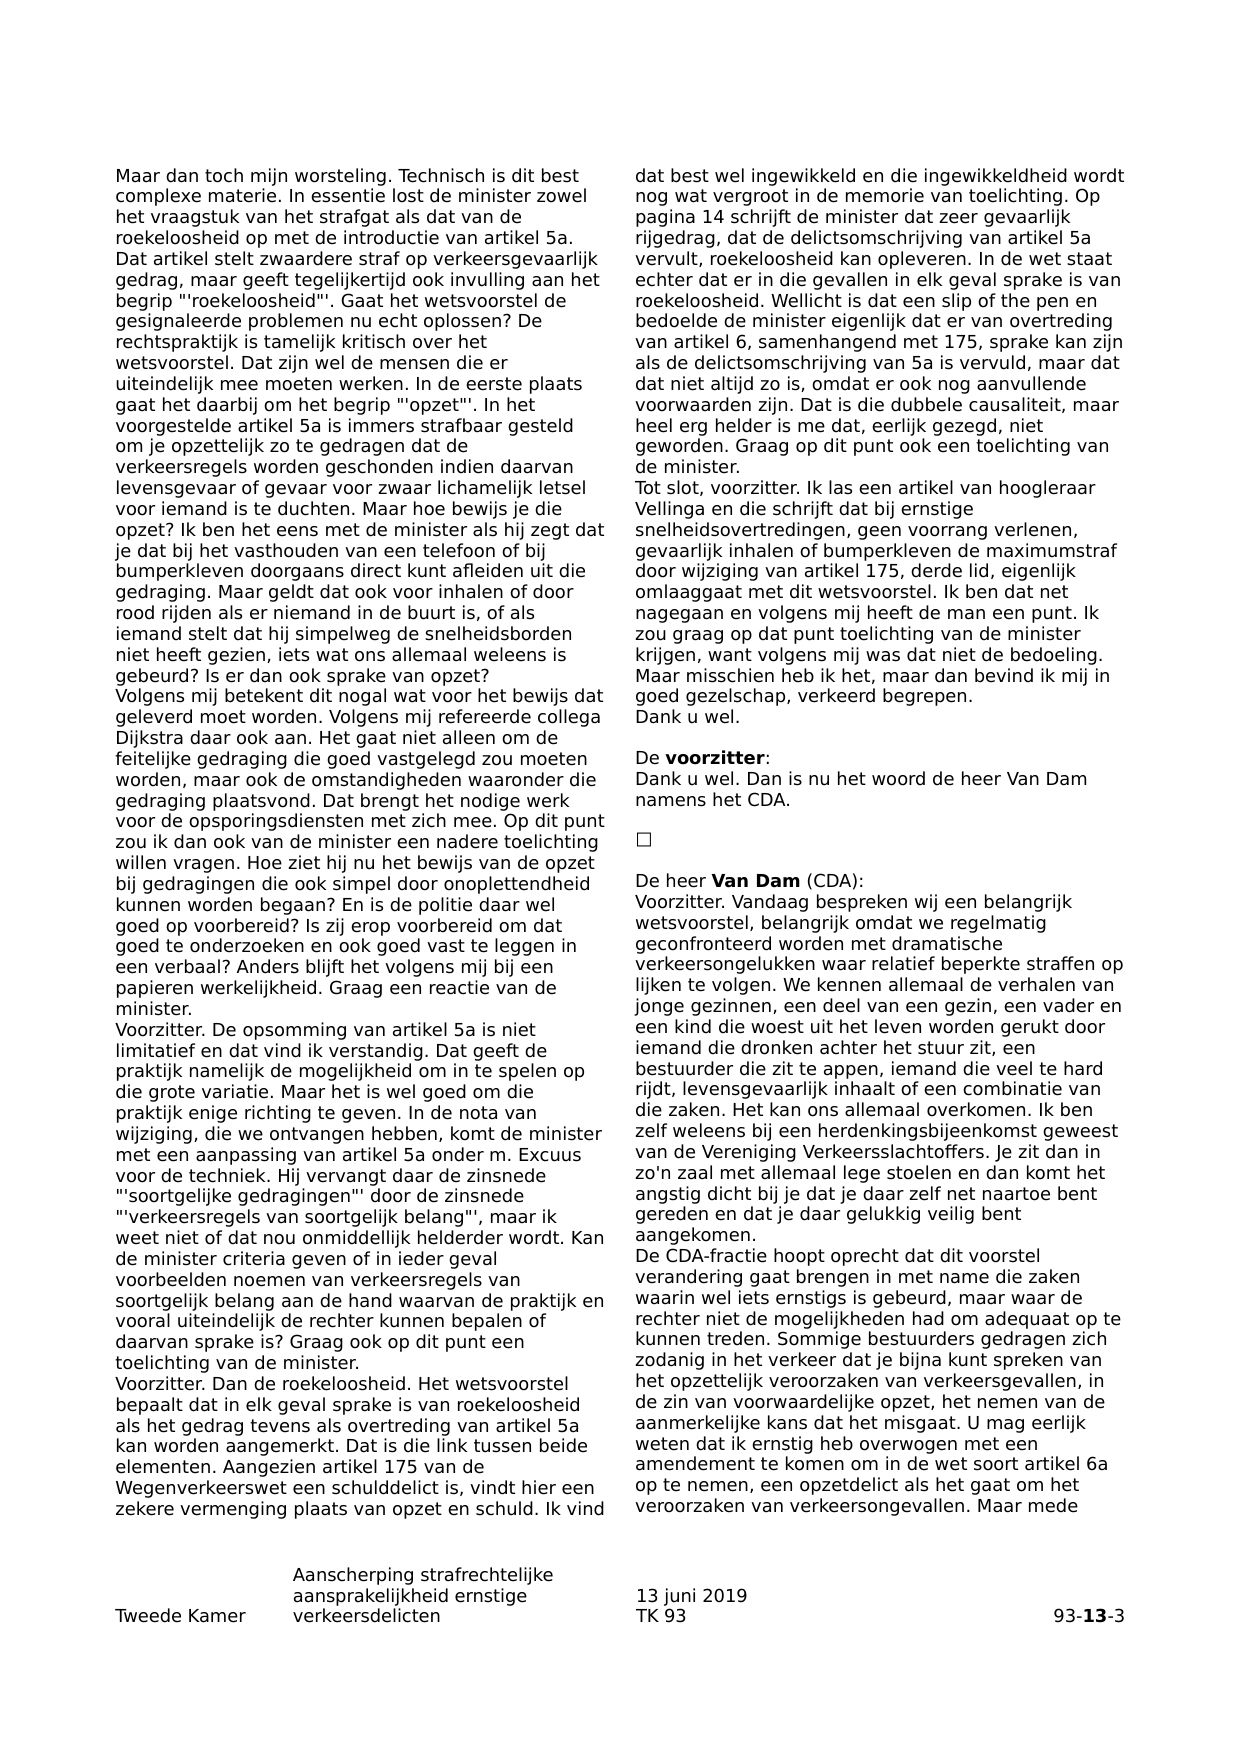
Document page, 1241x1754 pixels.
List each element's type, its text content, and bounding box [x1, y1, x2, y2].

text dat best wel ingewikkeld en die ingewikkeldheid wordt nog wat vergroot in de memorie van toelichting. Op pagina 14 schrijft de minister dat zeer gevaarlijk rijgedrag, dat de delictsomschrijving van artikel 5a vervult, roekeloosheid kan opleveren. In de wet staat echter dat er in die gevallen in elk geval sprake is van roekeloosheid. Wellicht is dat een slip of the pen en bedoelde de minister eigenlijk dat er van overtreding van artikel 6, samenhangend met 175, sprake kan zijn als de delictsomschrijving van 5a is vervuld, maar dat dat niet altijd zo is, omdat er ook nog aanvullende voorwaarden zijn. Dat is die dubbele causaliteit, maar heel erg helder is me dat, eerlijk gezegd, niet geworden. Graag op dit punt ook een toelichting van de minister. [635, 165, 1125, 478]
text ⬜ [635, 830, 1125, 851]
text Volgens mij betekent dit nogal wat voor het bewijs dat geleverd moet worden. Volgens mij refereerde collega Dijkstra daar ook aan. Het gaat niet alleen om de feitelijke gedraging die goed vastgelegd zou moeten worden, maar ook de omstandigheden waaronder die gedraging plaatsvond. Dat brengt het nodige werk voor de opsporingsdiensten met zich mee. Op dit punt zou ik dan ook van de minister een nadere toelichting willen vragen. Hoe ziet hij nu het bewijs van de opzet bij gedragingen die ook simpel door onoplettendheid kunnen worden begaan? En is de politie daar wel goed op voorbereid? Is zij erop voorbereid om dat goed te onderzoeken en ook goed vast te leggen in een verbaal? Anders blijft het volgens mij bij een papieren werkelijkheid. Graag een reactie van de minister. [115, 686, 605, 1019]
text Maar dan toch mijn worsteling. Technisch is dit best complexe materie. In essentie lost de minister zowel het vraagstuk van het strafgat als dat van de roekeloosheid op met de introductie van artikel 5a. Dat artikel stelt zwaardere straf op verkeersgevaarlijk gedrag, maar geeft tegelijkertijd ook invulling aan het begrip "'roekeloosheid"'. Gaat het wetsvoorstel de gesignaleerde problemen nu echt oplossen? De rechtspraktijk is tamelijk kritisch over het wetsvoorstel. Dat zijn wel de mensen die er uiteindelijk mee moeten werken. In de eerste plaats gaat het daarbij om het begrip "'opzet"'. In het voorgestelde artikel 5a is immers strafbaar gesteld om je opzettelijk zo te gedragen dat de verkeersregels worden geschonden indien daarvan levensgevaar of gevaar voor zwaar lichamelijk letsel voor iemand is te duchten. Maar hoe bewijs je die opzet? Ik ben het eens met de minister als hij zegt dat je dat bij het vasthouden van een telefoon of bij bumperkleven doorgaans direct kunt afleiden uit die gedraging. Maar geldt dat ook voor inhalen of door rood rijden als er niemand in de buurt is, of als iemand stelt dat hij simpelweg de snelheidsborden niet heeft gezien, iets wat ons allemaal weleens is gebeurd? Is er dan ook sprake van opzet? [115, 165, 605, 686]
text De voorzitter: [635, 748, 1125, 768]
text Voorzitter. Vandaag bespreken wij een belangrijk wetsvoorstel, belangrijk omdat we regelmatig geconfronteerd worden met dramatische verkeersongelukken waar relatief beperkte straffen op lijken te volgen. We kennen allemaal de verhalen van jonge gezinnen, een deel van een gezin, een vader en een kind die woest uit het leven worden gerukt door iemand die dronken achter het stuur zit, een bestuurder die zit te appen, iemand die veel te hard rijdt, levensgevaarlijk inhaalt of een combinatie van die zaken. Het kan ons allemaal overkomen. Ik ben zelf weleens bij een herdenkingsbijeenkomst geweest van de Vereniging Verkeersslachtoffers. Je zit dan in zo'n zaal met allemaal lege stoelen en dan komt het angstig dicht bij je dat je daar zelf net naartoe bent gereden en dat je daar gelukkig veilig bent aangekomen. [635, 892, 1125, 1246]
text Voorzitter. Dan de roekeloosheid. Het wetsvoorstel bepaalt dat in elk geval sprake is van roekeloosheid als het gedrag tevens als overtreding van artikel 5a kan worden aangemerkt. Dat is die link tussen beide elementen. Aangezien artikel 175 van de Wegenverkeerswet een schulddelict is, vindt hier een zekere vermenging plaats van opzet en schuld. Ik vind [115, 1374, 605, 1519]
text Voorzitter. De opsomming van artikel 5a is niet limitatief en dat vind ik verstandig. Dat geeft de praktijk namelijk de mogelijkheid om in te spelen op die grote variatie. Maar het is wel goed om die praktijk enige richting te geven. In de nota van wijziging, die we ontvangen hebben, komt de minister met een aanpassing van artikel 5a onder m. Excuus voor de techniek. Hij vervangt daar de zinsnede "'soortgelijke gedragingen"' door de zinsnede "'verkeersregels van soortgelijk belang"', maar ik weet niet of dat nou onmiddellijk helderder wordt. Kan de minister criteria geven of in ieder geval voorbeelden noemen van verkeersregels van soortgelijk belang aan de hand waarvan de praktijk en vooral uiteindelijk de rechter kunnen bepalen of daarvan sprake is? Graag ook op dit punt een toelichting van de minister. [115, 1019, 605, 1374]
text Tot slot, voorzitter. Ik las een artikel van hoogleraar Vellinga en die schrijft dat bij ernstige snelheidsovertredingen, geen voorrang verlenen, gevaarlijk inhalen of bumperkleven de maximumstraf door wijziging van artikel 175, derde lid, eigenlijk omlaaggaat met dit wetsvoorstel. Ik ben dat net nagegaan en volgens mij heeft de man een punt. Ik zou graag op dat punt toelichting van de minister krijgen, want volgens mij was dat niet de bedoeling. Maar misschien heb ik het, maar dan bevind ik mij in goed gezelschap, verkeerd begrepen. [635, 478, 1125, 707]
text De CDA-fractie hoopt oprecht dat dit voorstel verandering gaat brengen in met name die zaken waarin wel iets ernstigs is gebeurd, maar waar de rechter niet de mogelijkheden had om adequaat op te kunnen treden. Sommige bestuurders gedragen zich zodanig in het verkeer dat je bijna kunt spreken van het opzettelijk veroorzaken van verkeersgevallen, in de zin van voorwaardelijke opzet, het nemen van de aanmerkelijke kans dat het misgaat. U mag eerlijk weten dat ik ernstig heb overwogen met een amendement te komen om in de wet soort artikel 6a op te nemen, een opzetdelict als het gaat om het veroorzaken van verkeersongevallen. Maar mede [635, 1246, 1125, 1517]
text De heer Van Dam (CDA): [635, 871, 1125, 892]
text Dank u wel. Dan is nu het woord de heer Van Dam namens het CDA. [635, 768, 1125, 810]
text Dank u wel. [635, 707, 1125, 728]
